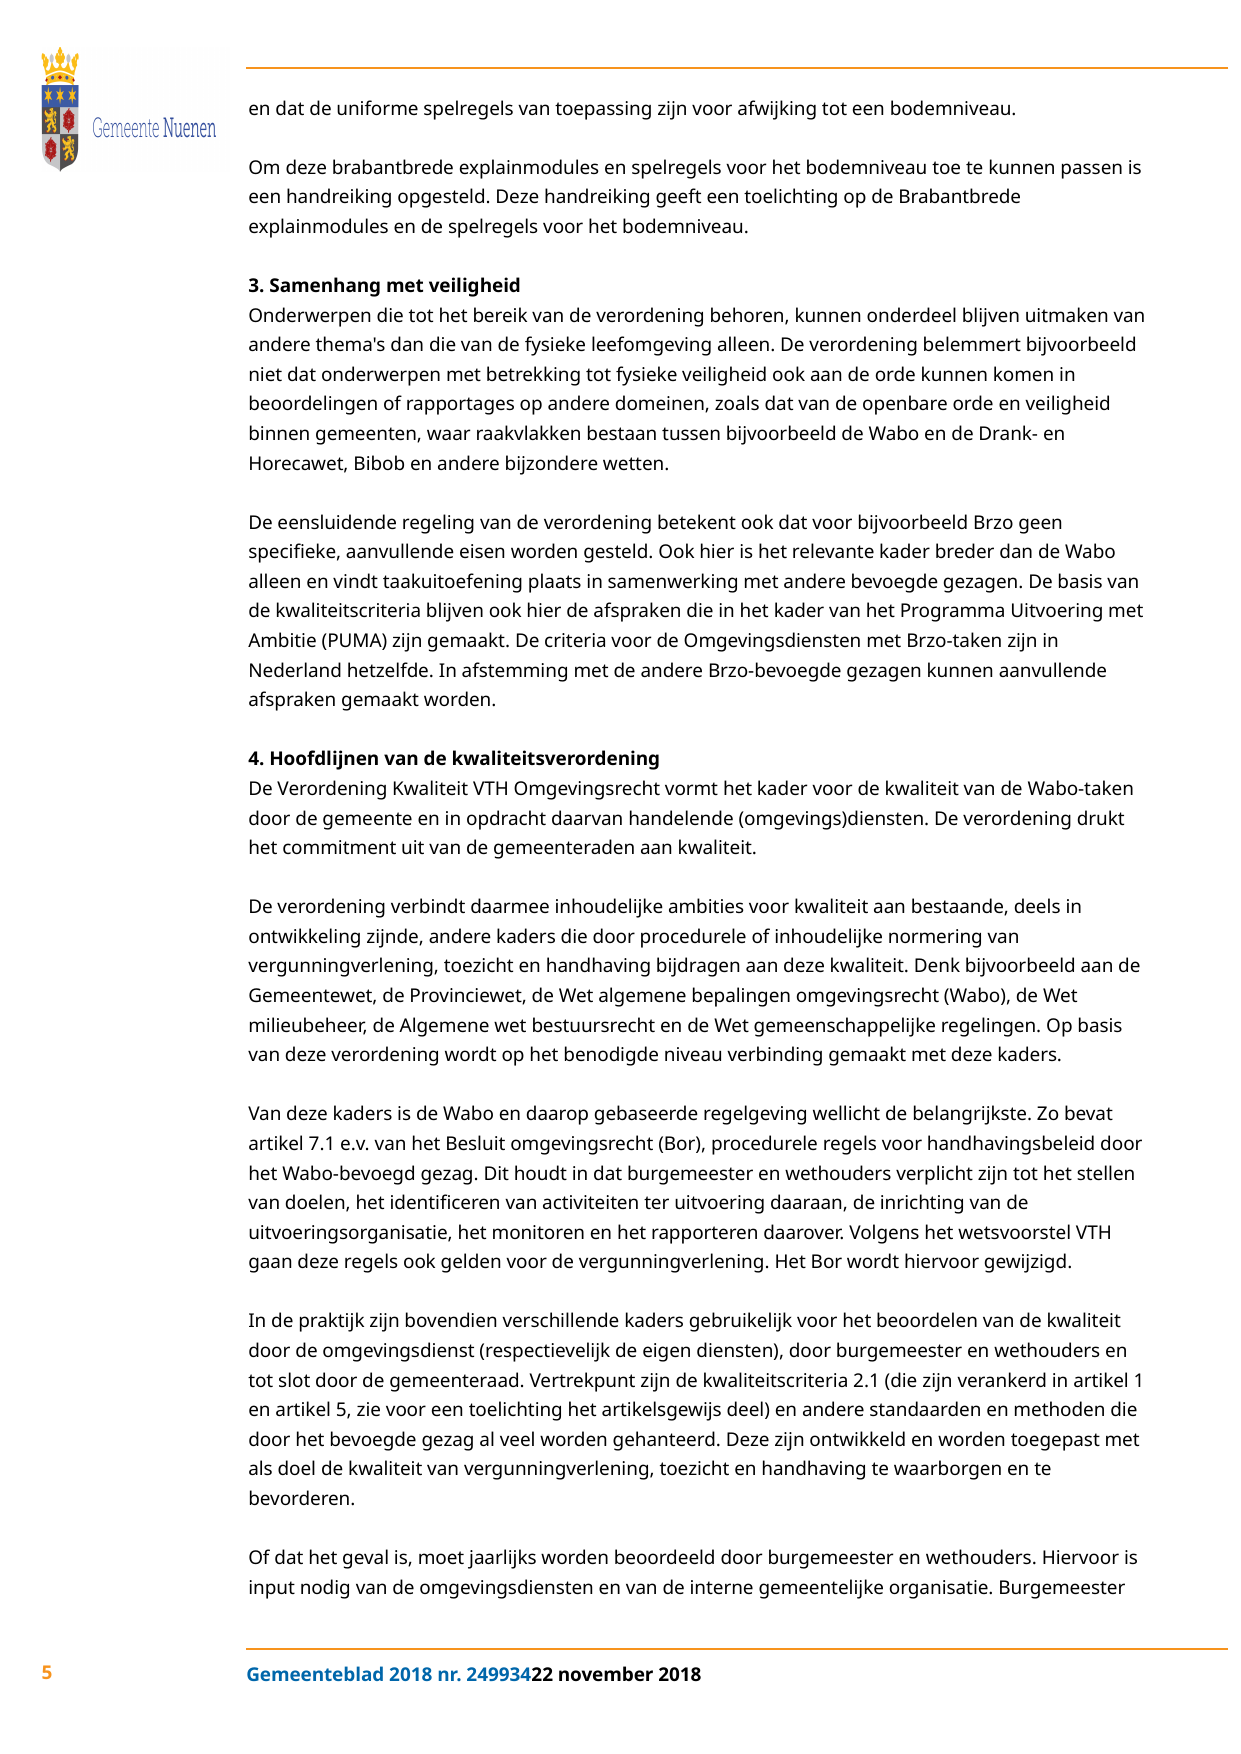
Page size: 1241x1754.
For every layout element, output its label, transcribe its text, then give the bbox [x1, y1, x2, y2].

text Of dat het geval is, moet jaarlijks worden beoordeeld door burgemeester en wethouders. Hiervoor is input nodig van de omgevingsdiensten en van de interne gemeentelijke organisatie. Burgemeester [248, 1544, 1152, 1600]
text De Verordening Kwaliteit VTH Omgevingsrecht vormt het kader voor de kwaliteit van de Wabo-taken door de gemeente en in opdracht daarvan handelende (omgevings)diensten. De verordening drukt het commitment uit van de gemeenteraden aan kwaliteit. [248, 775, 1152, 860]
text en dat de uniforme spelregels van toepassing zijn voor afwijking tot een bodemniveau. [248, 95, 1152, 121]
text Van deze kaders is de Wabo en daarop gebaseerde regelgeving wellicht de belangrijkste. Zo bevat artikel 7.1 e.v. van het Besluit omgevingsrecht (Bor), procedurele regels voor handhavingsbeleid door het Wabo-bevoegd gezag. Dit houdt in dat burgemeester en wethouders verplicht zijn tot het stellen van doelen, het identificeren van activiteiten ter uitvoering daaraan, de inrichting van de uitvoeringsorganisatie, het monitoren en het rapporteren daarover. Volgens het wetsvoorstel VTH gaan deze regels ook gelden voor de vergunningverlening. Het Bor wordt hiervoor gewijzigd. [248, 1101, 1152, 1274]
picture [41, 47, 231, 172]
text Onderwerpen die tot het bereik van de verordening behoren, kunnen onderdeel blijven uitmaken van andere thema's dan die van de fysieke leefomgeving alleen. De verordening belemmert bijvoorbeeld niet dat onderwerpen met betrekking tot fysieke veiligheid ook aan de orde kunnen komen in beoordelingen of rapportages op andere domeinen, zoals dat van de openbare orde en veiligheid binnen gemeenten, waar raakvlakken bestaan tussen bijvoorbeeld de Wabo en de Drank- en Horecawet, Bibob en andere bijzondere wetten. [248, 302, 1152, 476]
text Om deze brabantbrede explainmodules en spelregels voor het bodemniveau toe te kunnen passen is een handreiking opgesteld. Deze handreiking geeft een toelichting op de Brabantbrede explainmodules en de spelregels voor het bodemniveau. [248, 154, 1152, 239]
text 3. Samenhang met veiligheid [248, 272, 1152, 298]
text De verordening verbindt daarmee inhoudelijke ambities voor kwaliteit aan bestaande, deels in ontwikkeling zijnde, andere kaders die door procedurele of inhoudelijke normering van vergunningverlening, toezicht en handhaving bijdragen aan deze kwaliteit. Denk bijvoorbeeld aan de Gemeentewet, de Provinciewet, de Wet algemene bepalingen omgevingsrecht (Wabo), de Wet milieubeheer, de Algemene wet bestuursrecht en de Wet gemeenschappelijke regelingen. Op basis van deze verordening wordt op het benodigde niveau verbinding gemaakt met deze kaders. [248, 893, 1152, 1067]
text De eensluidende regeling van de verordening betekent ook dat voor bijvoorbeeld Brzo geen specifieke, aanvullende eisen worden gesteld. Ook hier is het relevante kader breder dan de Wabo alleen en vindt taakuitoefening plaats in samenwerking met andere bevoegde gezagen. De basis van de kwaliteitscriteria blijven ook hier de afspraken die in het kader van het Programma Uitvoering met Ambitie (PUMA) zijn gemaakt. De criteria voor de Omgevingsdiensten met Brzo-taken zijn in Nederland hetzelfde. In afstemming met de andere Brzo-bevoegde gezagen kunnen aanvullende afspraken gemaakt worden. [248, 509, 1152, 712]
text 4. Hoofdlijnen van de kwaliteitsverordening [248, 746, 1152, 771]
text In de praktijk zijn bovendien verschillende kaders gebruikelijk voor het beoordelen van de kwaliteit door de omgevingsdienst (respectievelijk de eigen diensten), door burgemeester en wethouders en tot slot door de gemeenteraad. Vertrekpunt zijn de kwaliteitscriteria 2.1 (die zijn verankerd in artikel 1 en artikel 5, zie voor een toelichting het artikelsgewijs deel) en andere standaarden en methoden die door het bevoegde gezag al veel worden gehanteerd. Deze zijn ontwikkeld en worden toegepast met als doel de kwaliteit van vergunningverlening, toezicht en handhaving te waarborgen en te bevorderen. [248, 1308, 1152, 1511]
